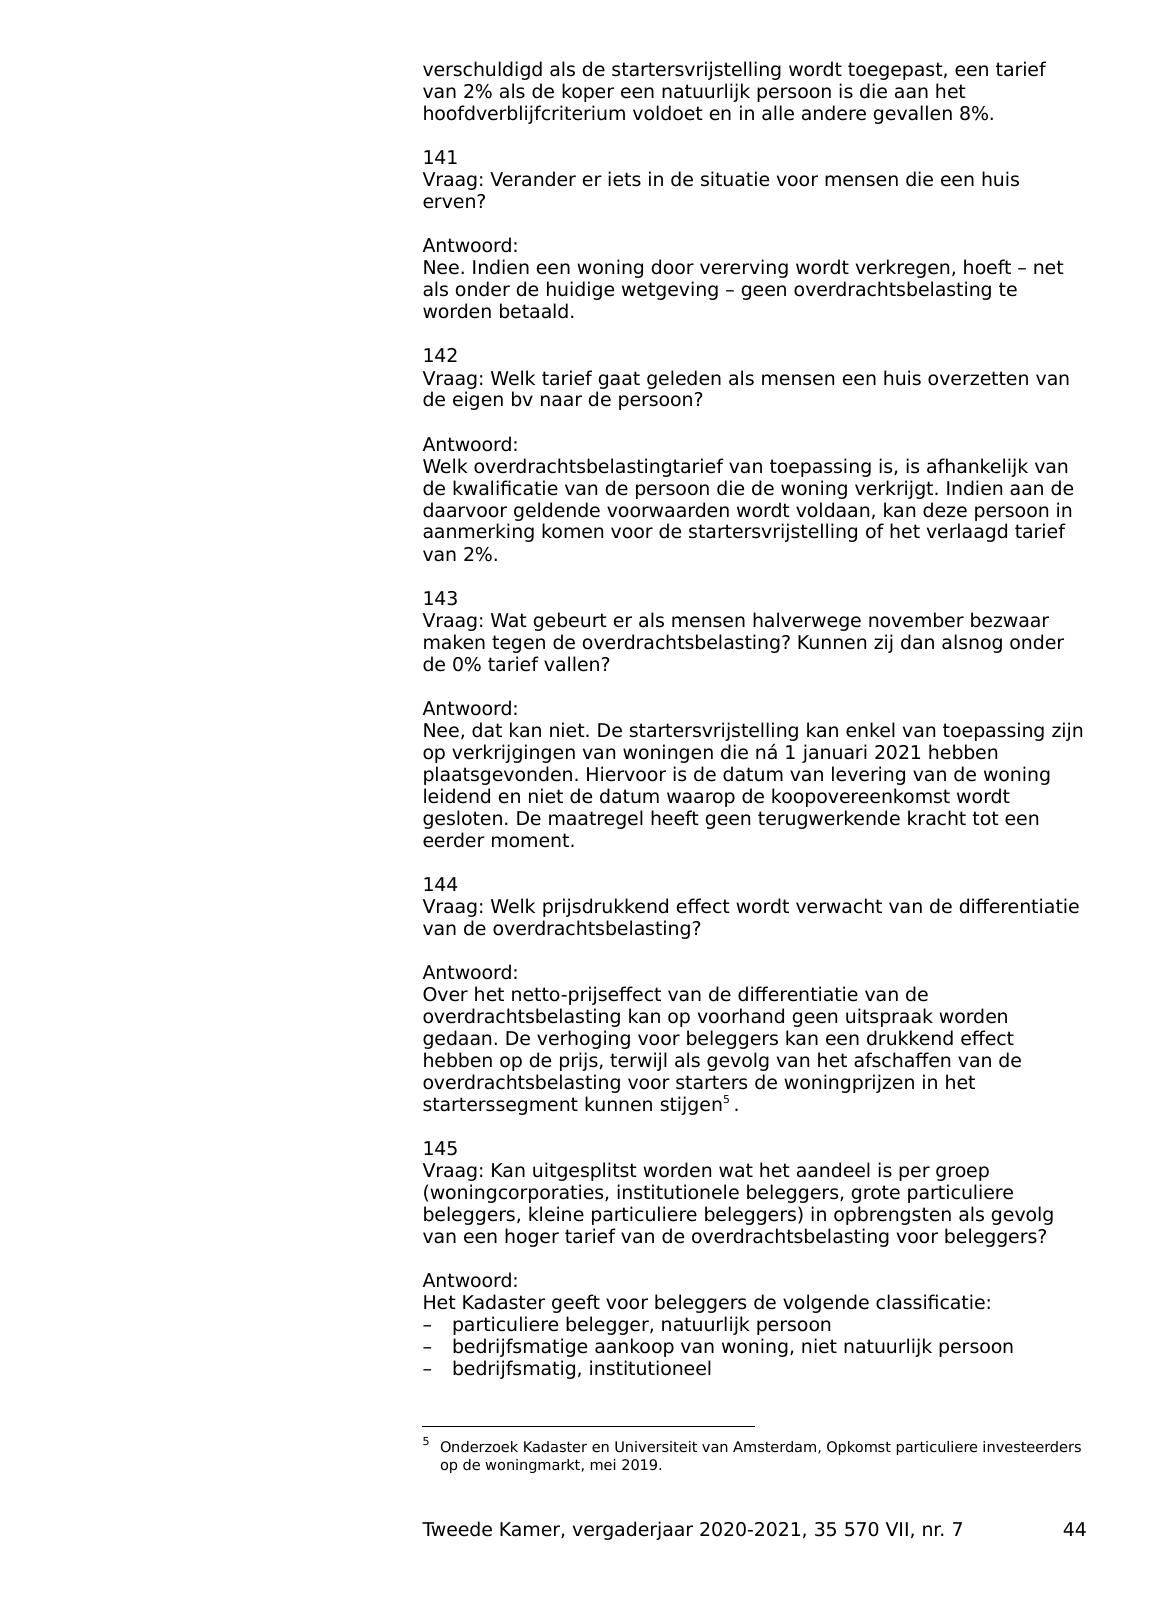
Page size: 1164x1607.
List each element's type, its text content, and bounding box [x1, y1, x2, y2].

text Nee, dat kan niet. De startersvrijstelling kan enkel van toepassing zijn op verkrijgingen van woningen die ná 1 januari 2021 hebben plaatsgevonden. Hiervoor is de datum van levering van de woning leidend en niet de datum waarop de koopovereenkomst wordt gesloten. De maatregel heeft geen terugwerkende kracht tot een eerder moment. [422, 720, 1087, 852]
text Antwoord: [422, 698, 1087, 720]
text Antwoord: [422, 433, 1087, 456]
text Welk overdrachtsbelastingtarief van toepassing is, is afhankelijk van de kwalificatie van de persoon die de woning verkrijgt. Indien aan de daarvoor geldende voorwaarden wordt voldaan, kan deze persoon in aanmerking komen voor de startersvrijstelling of het verlaagd tarief van 2%. [422, 456, 1087, 565]
text Over het netto-prijseffect van de differentiatie van de overdrachtsbelasting kan op voorhand geen uitspraak worden gedaan. De verhoging voor beleggers kan een drukkend effect hebben op de prijs, terwijl als gevolg van het afschaffen van de overdrachtsbelasting voor starters de woningprijzen in het starterssegment kunnen stijgen. [422, 984, 1087, 1116]
text Vraag: Welk tarief gaat geleden als mensen een huis overzetten van de eigen bv naar de persoon? [422, 367, 1087, 411]
text Vraag: Verander er iets in de situatie voor mensen die een huis erven? [422, 169, 1087, 213]
text Onderzoek Kadaster en Universiteit van Amsterdam, Opkomst particuliere investeerders op de woningmarkt, mei 2019. [422, 1435, 1087, 1474]
text Vraag: Welk prijsdrukkend effect wordt verwacht van de differentiatie van de overdrachtsbelasting? [422, 896, 1087, 940]
text 144 [422, 874, 1087, 896]
text 143 [422, 588, 1087, 609]
text 142 [422, 345, 1087, 367]
text Antwoord: [422, 235, 1087, 257]
text – bedrijfsmatig, institutioneel [422, 1358, 1087, 1380]
text – particuliere belegger, natuurlijk persoon [422, 1314, 1087, 1336]
text 145 [422, 1138, 1087, 1160]
text Vraag: Kan uitgesplitst worden wat het aandeel is per groep (woningcorporaties, institutionele beleggers, grote particuliere beleggers, kleine particuliere beleggers) in opbrengsten als gevolg van een hoger tarief van de overdrachtsbelasting voor beleggers? [422, 1160, 1087, 1248]
text Antwoord: [422, 1270, 1087, 1292]
text Vraag: Wat gebeurt er als mensen halverwege november bezwaar maken tegen de overdrachtsbelasting? Kunnen zij dan alsnog onder de 0% tarief vallen? [422, 609, 1087, 676]
text Nee. Indien een woning door vererving wordt verkregen, hoeft – net als onder de huidige wetgeving – geen overdrachtsbelasting te worden betaald. [422, 257, 1087, 323]
text Het Kadaster geeft voor beleggers de volgende classificatie: [422, 1292, 1087, 1314]
text 141 [422, 147, 1087, 169]
text – bedrijfsmatige aankoop van woning, niet natuurlijk persoon [422, 1336, 1087, 1358]
text verschuldigd als de startersvrijstelling wordt toegepast, een tarief van 2% als de koper een natuurlijk persoon is die aan het hoofdverblijfcriterium voldoet en in alle andere gevallen 8%. [422, 59, 1087, 125]
text Antwoord: [422, 962, 1087, 984]
